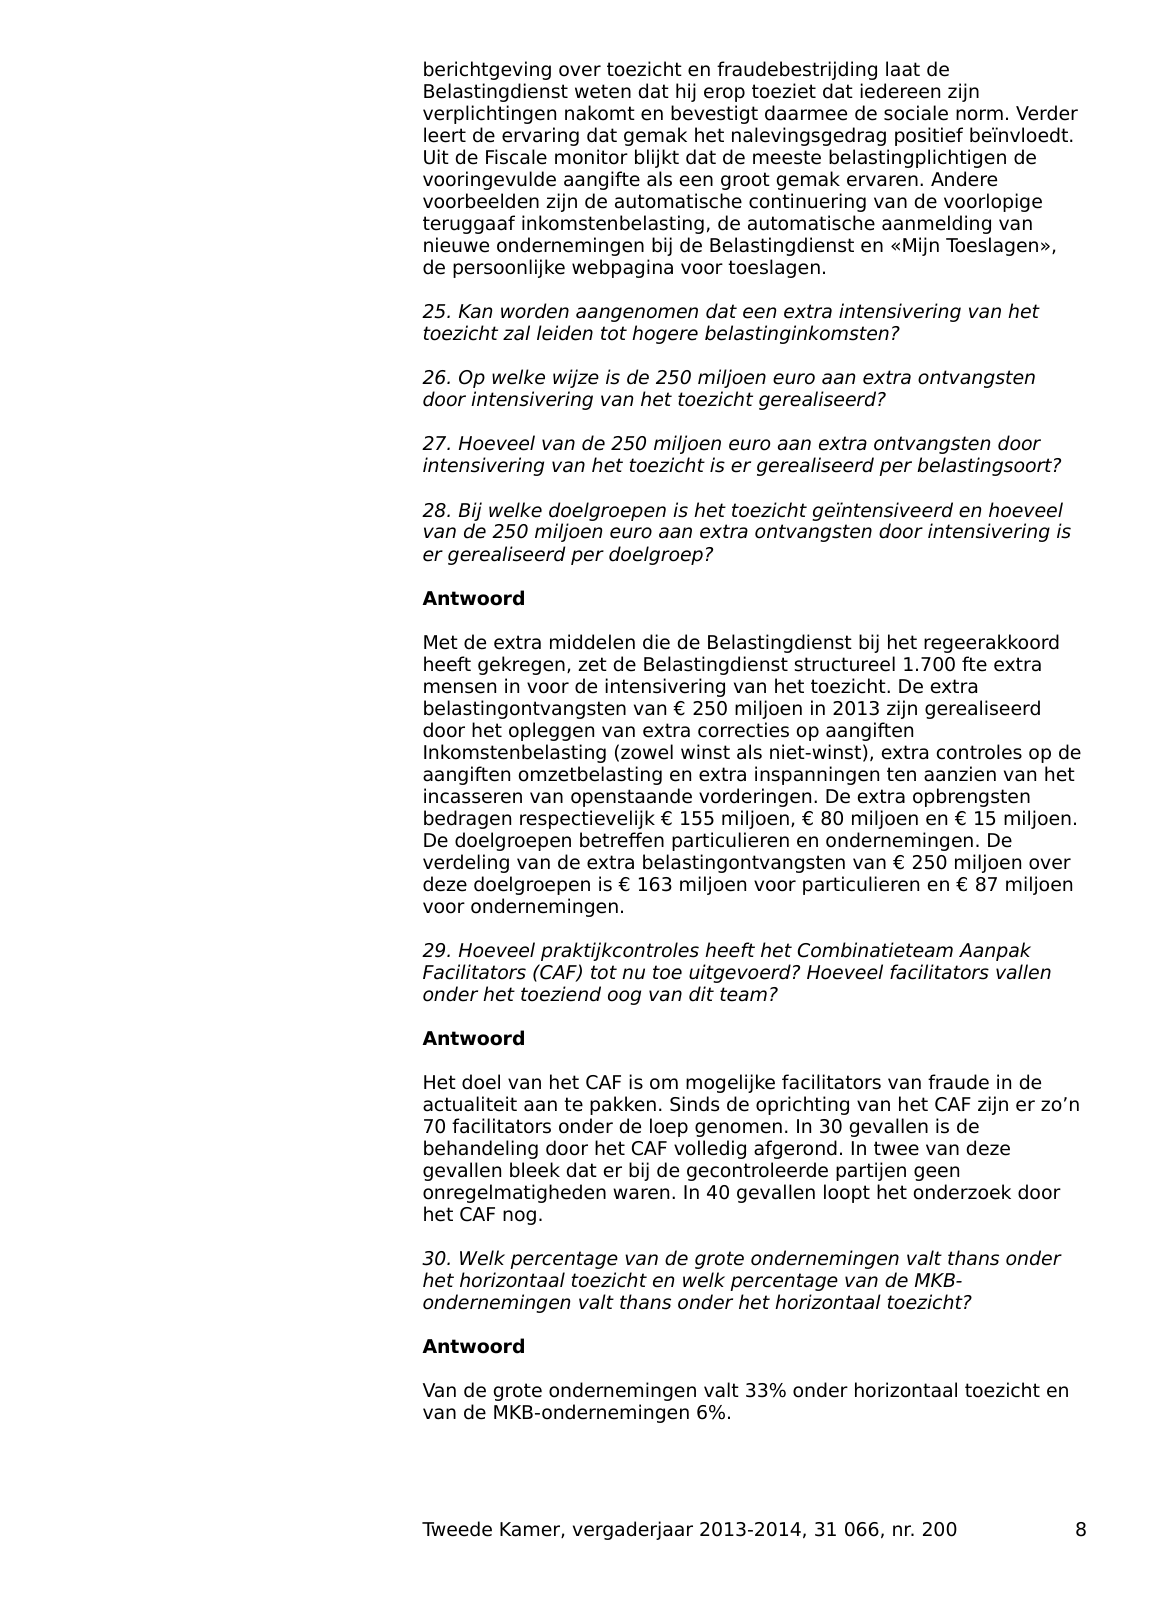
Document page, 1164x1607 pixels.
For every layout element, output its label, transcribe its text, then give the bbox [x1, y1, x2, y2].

subtitle Antwoord [422, 1336, 1087, 1358]
text Met de extra middelen die de Belastingdienst bij het regeerakkoord heeft gekregen, zet de Belastingdienst structureel 1.700 fte extra mensen in voor de intensivering van het toezicht. De extra belastingontvangsten van € 250 miljoen in 2013 zijn gerealiseerd door het opleggen van extra correcties op aangiften Inkomstenbelasting (zowel winst als niet-winst), extra controles op de aangiften omzetbelasting en extra inspanningen ten aanzien van het incasseren van openstaande vorderingen. De extra opbrengsten bedragen respectievelijk € 155 miljoen, € 80 miljoen en € 15 miljoen. De doelgroepen betreffen particulieren en ondernemingen. De verdeling van de extra belastingontvangsten van € 250 miljoen over deze doelgroepen is € 163 miljoen voor particulieren en € 87 miljoen voor ondernemingen. [422, 632, 1087, 917]
subtitle 30. Welk percentage van de grote ondernemingen valt thans onder het horizontaal toezicht en welk percentage van de MKB-ondernemingen valt thans onder het horizontaal toezicht? [422, 1248, 1087, 1314]
text Het doel van het CAF is om mogelijke facilitators van fraude in de actualiteit aan te pakken. Sinds de oprichting van het CAF zijn er zo’n 70 facilitators onder de loep genomen. In 30 gevallen is de behandeling door het CAF volledig afgerond. In twee van deze gevallen bleek dat er bij de gecontroleerde partijen geen onregelmatigheden waren. In 40 gevallen loopt het onderzoek door het CAF nog. [422, 1072, 1087, 1226]
subtitle 28. Bij welke doelgroepen is het toezicht geïntensiveerd en hoeveel van de 250 miljoen euro aan extra ontvangsten door intensivering is er gerealiseerd per doelgroep? [422, 499, 1087, 565]
subtitle Antwoord [422, 588, 1087, 609]
subtitle 27. Hoeveel van de 250 miljoen euro aan extra ontvangsten door intensivering van het toezicht is er gerealiseerd per belastingsoort? [422, 433, 1087, 477]
text Van de grote ondernemingen valt 33% onder horizontaal toezicht en van de MKB-ondernemingen 6%. [422, 1380, 1087, 1424]
subtitle Antwoord [422, 1028, 1087, 1050]
subtitle 25. Kan worden aangenomen dat een extra intensivering van het toezicht zal leiden tot hogere belastinginkomsten? [422, 301, 1087, 345]
subtitle 29. Hoeveel praktijkcontroles heeft het Combinatieteam Aanpak Facilitators (CAF) tot nu toe uitgevoerd? Hoeveel facilitators vallen onder het toeziend oog van dit team? [422, 940, 1087, 1006]
subtitle 26. Op welke wijze is de 250 miljoen euro aan extra ontvangsten door intensivering van het toezicht gerealiseerd? [422, 367, 1087, 411]
text berichtgeving over toezicht en fraudebestrijding laat de Belastingdienst weten dat hij erop toeziet dat iedereen zijn verplichtingen nakomt en bevestigt daarmee de sociale norm. Verder leert de ervaring dat gemak het nalevingsgedrag positief beïnvloedt. Uit de Fiscale monitor blijkt dat de meeste belastingplichtigen de vooringevulde aangifte als een groot gemak ervaren. Andere voorbeelden zijn de automatische continuering van de voorlopige teruggaaf inkomstenbelasting, de automatische aanmelding van nieuwe ondernemingen bij de Belastingdienst en «Mijn Toeslagen», de persoonlijke webpagina voor toeslagen. [422, 59, 1087, 279]
